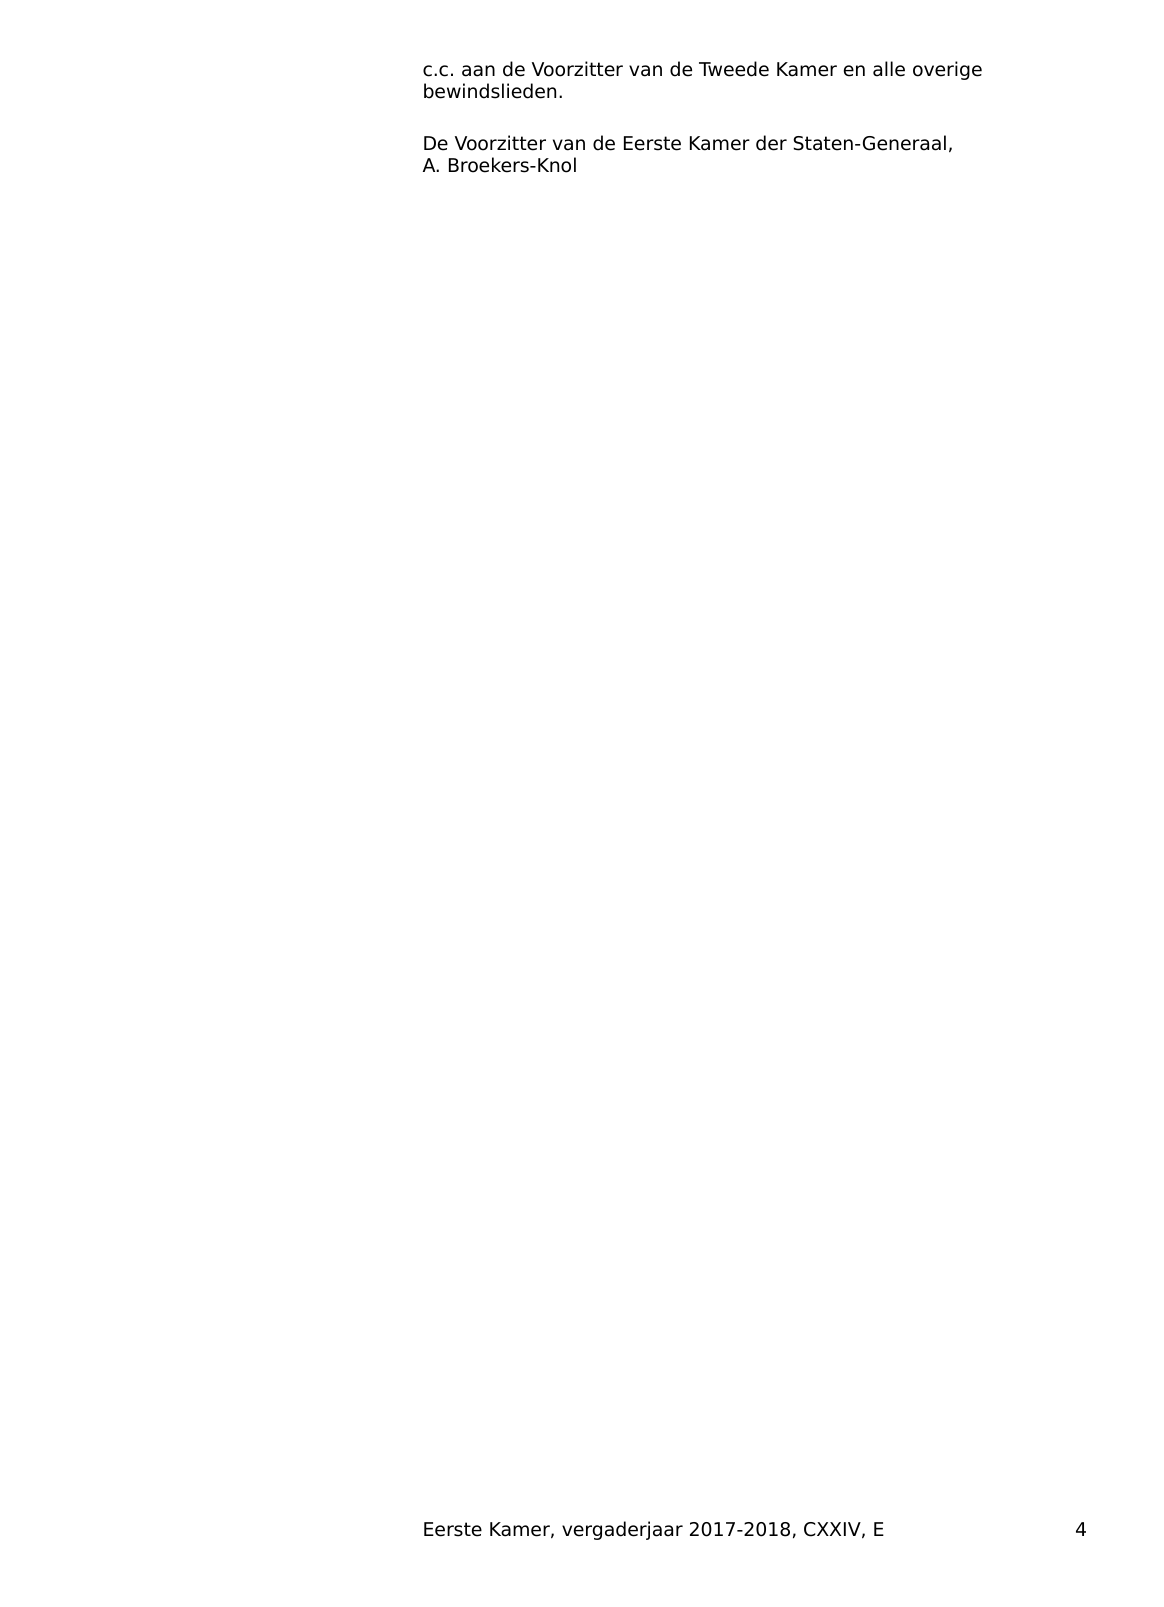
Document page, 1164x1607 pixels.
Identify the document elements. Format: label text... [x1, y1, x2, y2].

text c.c. aan de Voorzitter van de Tweede Kamer en alle overige bewindslieden. [422, 59, 1087, 103]
text De Voorzitter van de Eerste Kamer der Staten-Generaal, A. Broekers-Knol [422, 133, 1087, 177]
